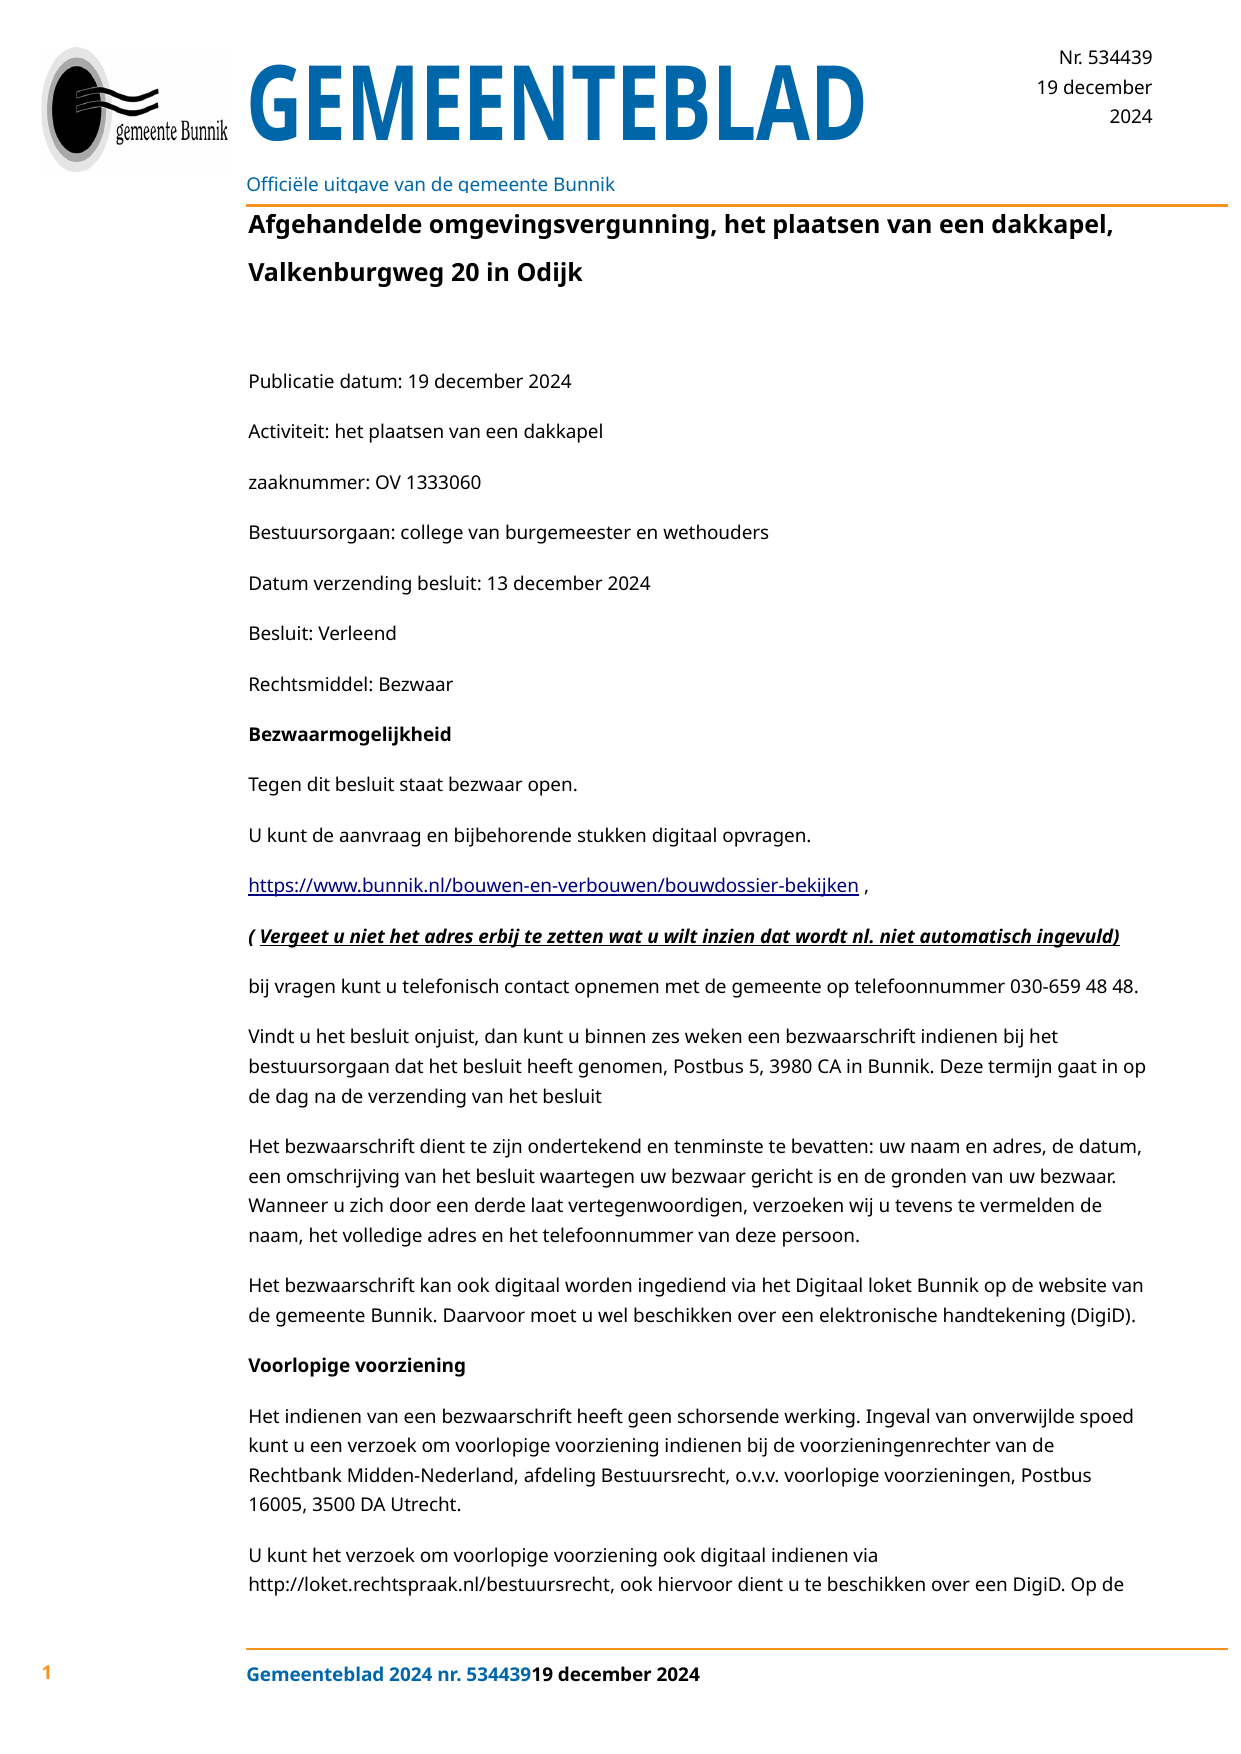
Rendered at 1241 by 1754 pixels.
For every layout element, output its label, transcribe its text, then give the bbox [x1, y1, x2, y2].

text ( Vergeet u niet het adres erbij te zetten wat u wilt inzien dat wordt nl. niet automatisch ingevuld) [248, 923, 1152, 949]
picture [41, 47, 231, 172]
text https://www.bunnik.nl/bouwen-en-verbouwen/bouwdossier-bekijken , [248, 872, 1152, 898]
text Tegen dit besluit staat bezwaar open. [248, 772, 1152, 797]
text Bestuursorgaan: college van burgemeester en wethouders [248, 519, 1152, 545]
text Afgehandelde omgevingsvergunning, het plaatsen van een dakkapel, Valkenburgweg 20 in Odijk [248, 207, 1152, 288]
text Het bezwaarschrift dient te zijn ondertekend en tenminste te bevatten: uw naam en adres, de datum, een omschrijving van het besluit waartegen uw bezwaar gericht is en de gronden van uw bezwaar. Wanneer u zich door een derde laat vertegenwoordigen, verzoeken wij u tevens te vermelden de naam, het volledige adres en het telefoonnummer van deze persoon. [248, 1133, 1152, 1248]
text Voorlopige voorziening [248, 1352, 1152, 1378]
text zaaknummer: OV 1333060 [248, 469, 1152, 495]
text Het indienen van een bezwaarschrift heeft geen schorsende werking. Ingeval van onverwijlde spoed kunt u een verzoek om voorlopige voorziening indienen bij de voorzieningenrechter van de Rechtbank Midden-Nederland, afdeling Bestuursrecht, o.v.v. voorlopige voorzieningen, Postbus 16005, 3500 DA Utrecht. [248, 1403, 1152, 1517]
text Vindt u het besluit onjuist, dan kunt u binnen zes weken een bezwaarschrift indienen bij het bestuursorgaan dat het besluit heeft genomen, Postbus 5, 3980 CA in Bunnik. Deze termijn gaat in op de dag na de verzending van het besluit [248, 1024, 1152, 1109]
text Bezwaarmogelijkheid [248, 721, 1152, 747]
text bij vragen kunt u telefonisch contact opnemen met de gemeente op telefoonnummer 030-659 48 48. [248, 973, 1152, 999]
text Publicatie datum: 19 december 2024 [248, 368, 1152, 394]
text U kunt de aanvraag en bijbehorende stukken digitaal opvragen. [248, 822, 1152, 848]
text Besluit: Verleend [248, 620, 1152, 646]
text Rechtsmiddel: Bezwaar [248, 671, 1152, 697]
text U kunt het verzoek om voorlopige voorziening ook digitaal indienen via http://loket.rechtspraak.nl/bestuursrecht, ook hiervoor dient u te beschikken over een DigiD. Op de [248, 1542, 1152, 1597]
text Het bezwaarschrift kan ook digitaal worden ingediend via het Digitaal loket Bunnik op de website van de gemeente Bunnik. Daarvoor moet u wel beschikken over een elektronische handtekening (DigiD). [248, 1272, 1152, 1328]
text Datum verzending besluit: 13 december 2024 [248, 570, 1152, 596]
text Activiteit: het plaatsen van een dakkapel [248, 419, 1152, 444]
